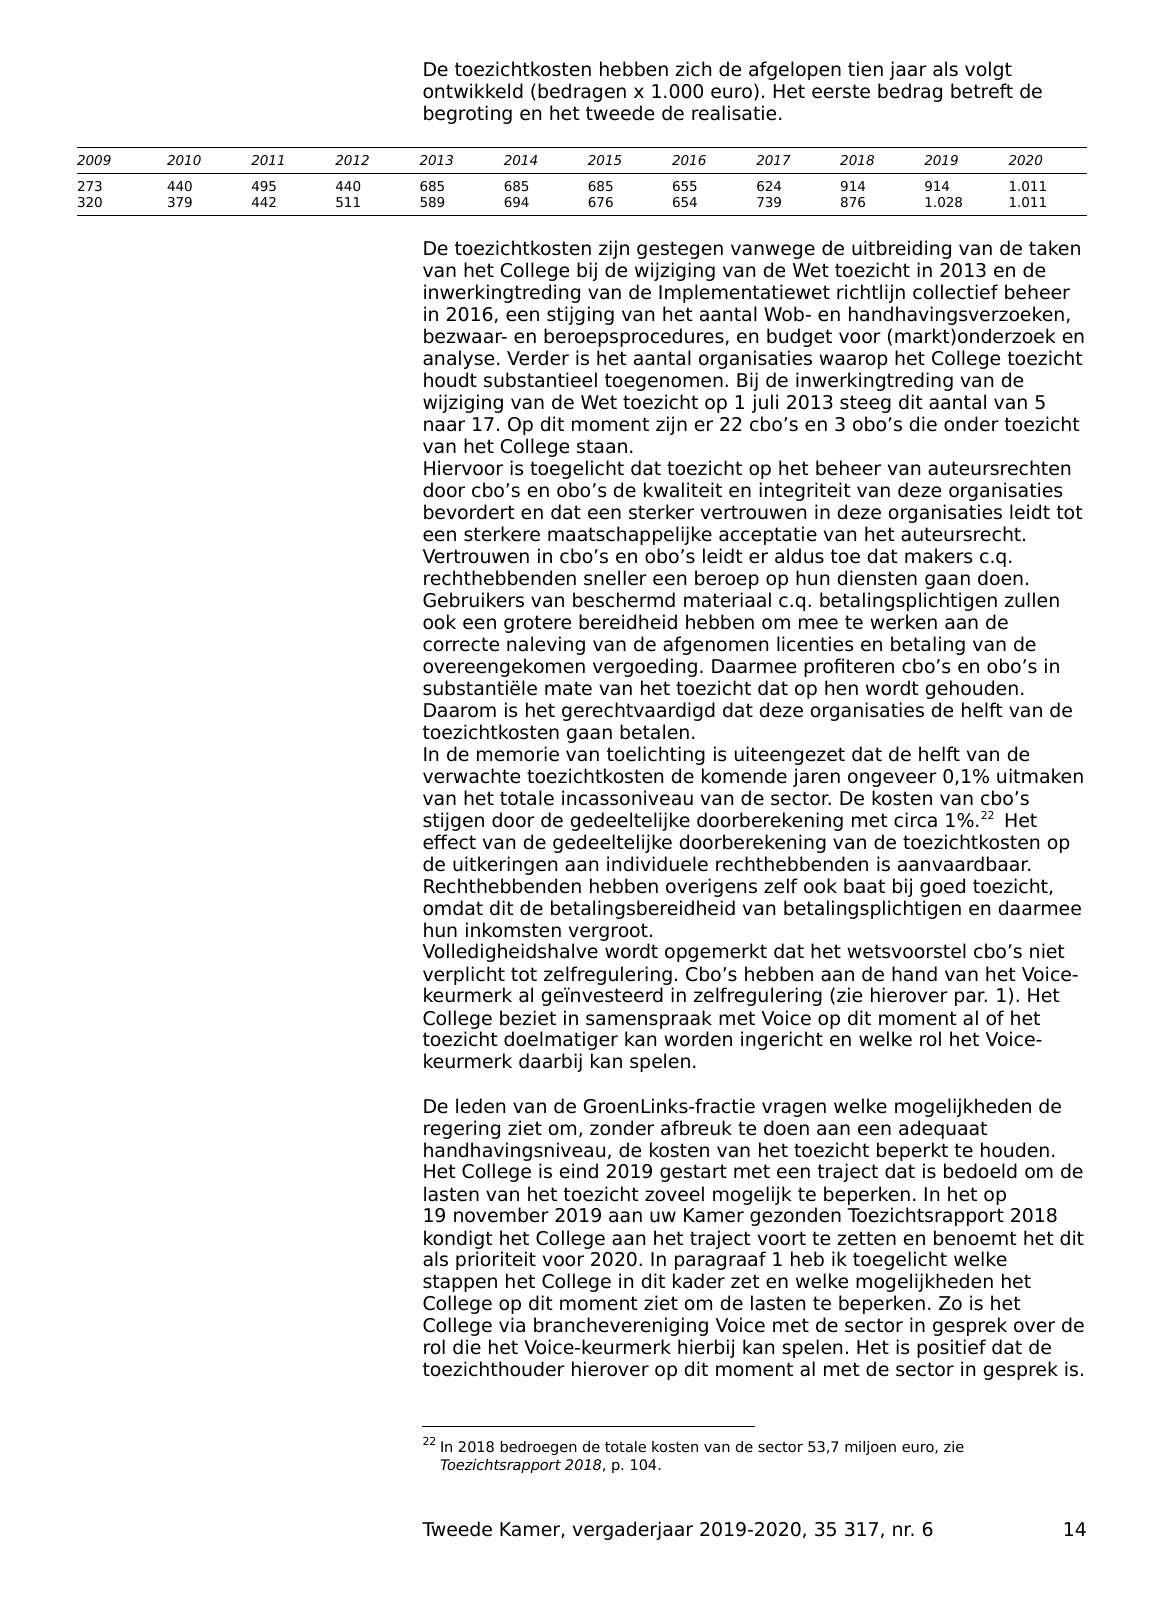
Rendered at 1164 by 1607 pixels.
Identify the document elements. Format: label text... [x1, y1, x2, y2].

table_cell 442 [245, 195, 329, 215]
table_cell 685 [413, 174, 497, 194]
table_cell 440 [161, 174, 245, 194]
table_cell 876 [834, 195, 918, 215]
table_header 2010 [161, 148, 245, 173]
table_header 2016 [666, 148, 750, 173]
table_cell 914 [918, 174, 1002, 194]
text De toezichtkosten hebben zich de afgelopen tien jaar als volgt ontwikkeld (bedragen x 1.000 euro). Het eerste bedrag betreft de begroting en het tweede de realisatie. [422, 59, 1087, 125]
table_cell 739 [750, 195, 834, 215]
table_header 2017 [750, 148, 834, 173]
table_header 2009 [77, 148, 161, 173]
table_header 2018 [834, 148, 918, 173]
table_cell 685 [498, 174, 582, 194]
table_cell 685 [582, 174, 666, 194]
table_header 2013 [413, 148, 497, 173]
table_cell 655 [666, 174, 750, 194]
table_cell 1.011 [1003, 195, 1087, 215]
table_header 2015 [582, 148, 666, 173]
table_cell 273 [77, 174, 161, 194]
table_cell 914 [834, 174, 918, 194]
table_cell 654 [666, 195, 750, 215]
text Het College is eind 2019 gestart met een traject dat is bedoeld om de lasten van het toezicht zoveel mogelijk te beperken. In het op 19 november 2019 aan uw Kamer gezonden Toezichtsrapport 2018 kondigt het College aan het traject voort te zetten en benoemt het dit als prioriteit voor 2020. In paragraaf 1 heb ik toegelicht welke stappen het College in dit kader zet en welke mogelijkheden het College op dit moment ziet om de lasten te beperken. Zo is het College via branchevereniging Voice met de sector in gesprek over de rol die het Voice-keurmerk hierbij kan spelen. Het is positief dat de toezichthouder hierover op dit moment al met de sector in gesprek is. [422, 1161, 1087, 1381]
table_header 2011 [245, 148, 329, 173]
text Hiervoor is toegelicht dat toezicht op het beheer van auteursrechten door cbo’s en obo’s de kwaliteit en integriteit van deze organisaties bevordert en dat een sterker vertrouwen in deze organisaties leidt tot een sterkere maatschappelijke acceptatie van het auteursrecht. Vertrouwen in cbo’s en obo’s leidt er aldus toe dat makers c.q. rechthebbenden sneller een beroep op hun diensten gaan doen. Gebruikers van beschermd materiaal c.q. betalingsplichtigen zullen ook een grotere bereidheid hebben om mee te werken aan de correcte naleving van de afgenomen licenties en betaling van de overeengekomen vergoeding. Daarmee profiteren cbo’s en obo’s in substantiële mate van het toezicht dat op hen wordt gehouden. Daarom is het gerechtvaardigd dat deze organisaties de helft van de toezichtkosten gaan betalen. [422, 458, 1087, 744]
text In de memorie van toelichting is uiteengezet dat de helft van de verwachte toezichtkosten de komende jaren ongeveer 0,1% uitmaken van het totale incassoniveau van de sector. De kosten van cbo’s stijgen door de gedeeltelijke doorberekening met circa 1%. Het effect van de gedeeltelijke doorberekening van de toezichtkosten op de uitkeringen aan individuele rechthebbenden is aanvaardbaar. Rechthebbenden hebben overigens zelf ook baat bij goed toezicht, omdat dit de betalingsbereidheid van betalingsplichtigen en daarmee hun inkomsten vergroot. [422, 744, 1087, 941]
text De leden van de GroenLinks-fractie vragen welke mogelijkheden de regering ziet om, zonder afbreuk te doen aan een adequaat handhavingsniveau, de kosten van het toezicht beperkt te houden. [422, 1096, 1087, 1161]
table_cell 694 [498, 195, 582, 215]
table_header 2020 [1003, 148, 1087, 173]
table_cell 589 [413, 195, 497, 215]
table_cell 495 [245, 174, 329, 194]
text Volledigheidshalve wordt opgemerkt dat het wetsvoorstel cbo’s niet verplicht tot zelfregulering. Cbo’s hebben aan de hand van het Voice-keurmerk al geïnvesteerd in zelfregulering (zie hierover par. 1). Het College beziet in samenspraak met Voice op dit moment al of het toezicht doelmatiger kan worden ingericht en welke rol het Voice-keurmerk daarbij kan spelen. [422, 941, 1087, 1073]
text In 2018 bedroegen de totale kosten van de sector 53,7 miljoen euro, zie Toezichtsrapport 2018, p. 104. [422, 1435, 1087, 1474]
table_cell 379 [161, 195, 245, 215]
table_header 2012 [329, 148, 413, 173]
table_cell 511 [329, 195, 413, 215]
table_header 2019 [918, 148, 1002, 173]
table_cell 1.011 [1003, 174, 1087, 194]
text De toezichtkosten zijn gestegen vanwege de uitbreiding van de taken van het College bij de wijziging van de Wet toezicht in 2013 en de inwerkingtreding van de Implementatiewet richtlijn collectief beheer in 2016, een stijging van het aantal Wob- en handhavingsverzoeken, bezwaar- en beroepsprocedures, en budget voor (markt)onderzoek en analyse. Verder is het aantal organisaties waarop het College toezicht houdt substantieel toegenomen. Bij de inwerkingtreding van de wijziging van de Wet toezicht op 1 juli 2013 steeg dit aantal van 5 naar 17. Op dit moment zijn er 22 cbo’s en 3 obo’s die onder toezicht van het College staan. [422, 238, 1087, 458]
table_cell 320 [77, 195, 161, 215]
table_cell 440 [329, 174, 413, 194]
table_cell 624 [750, 174, 834, 194]
table_cell 676 [582, 195, 666, 215]
table_header 2014 [498, 148, 582, 173]
table_cell 1.028 [918, 195, 1002, 215]
